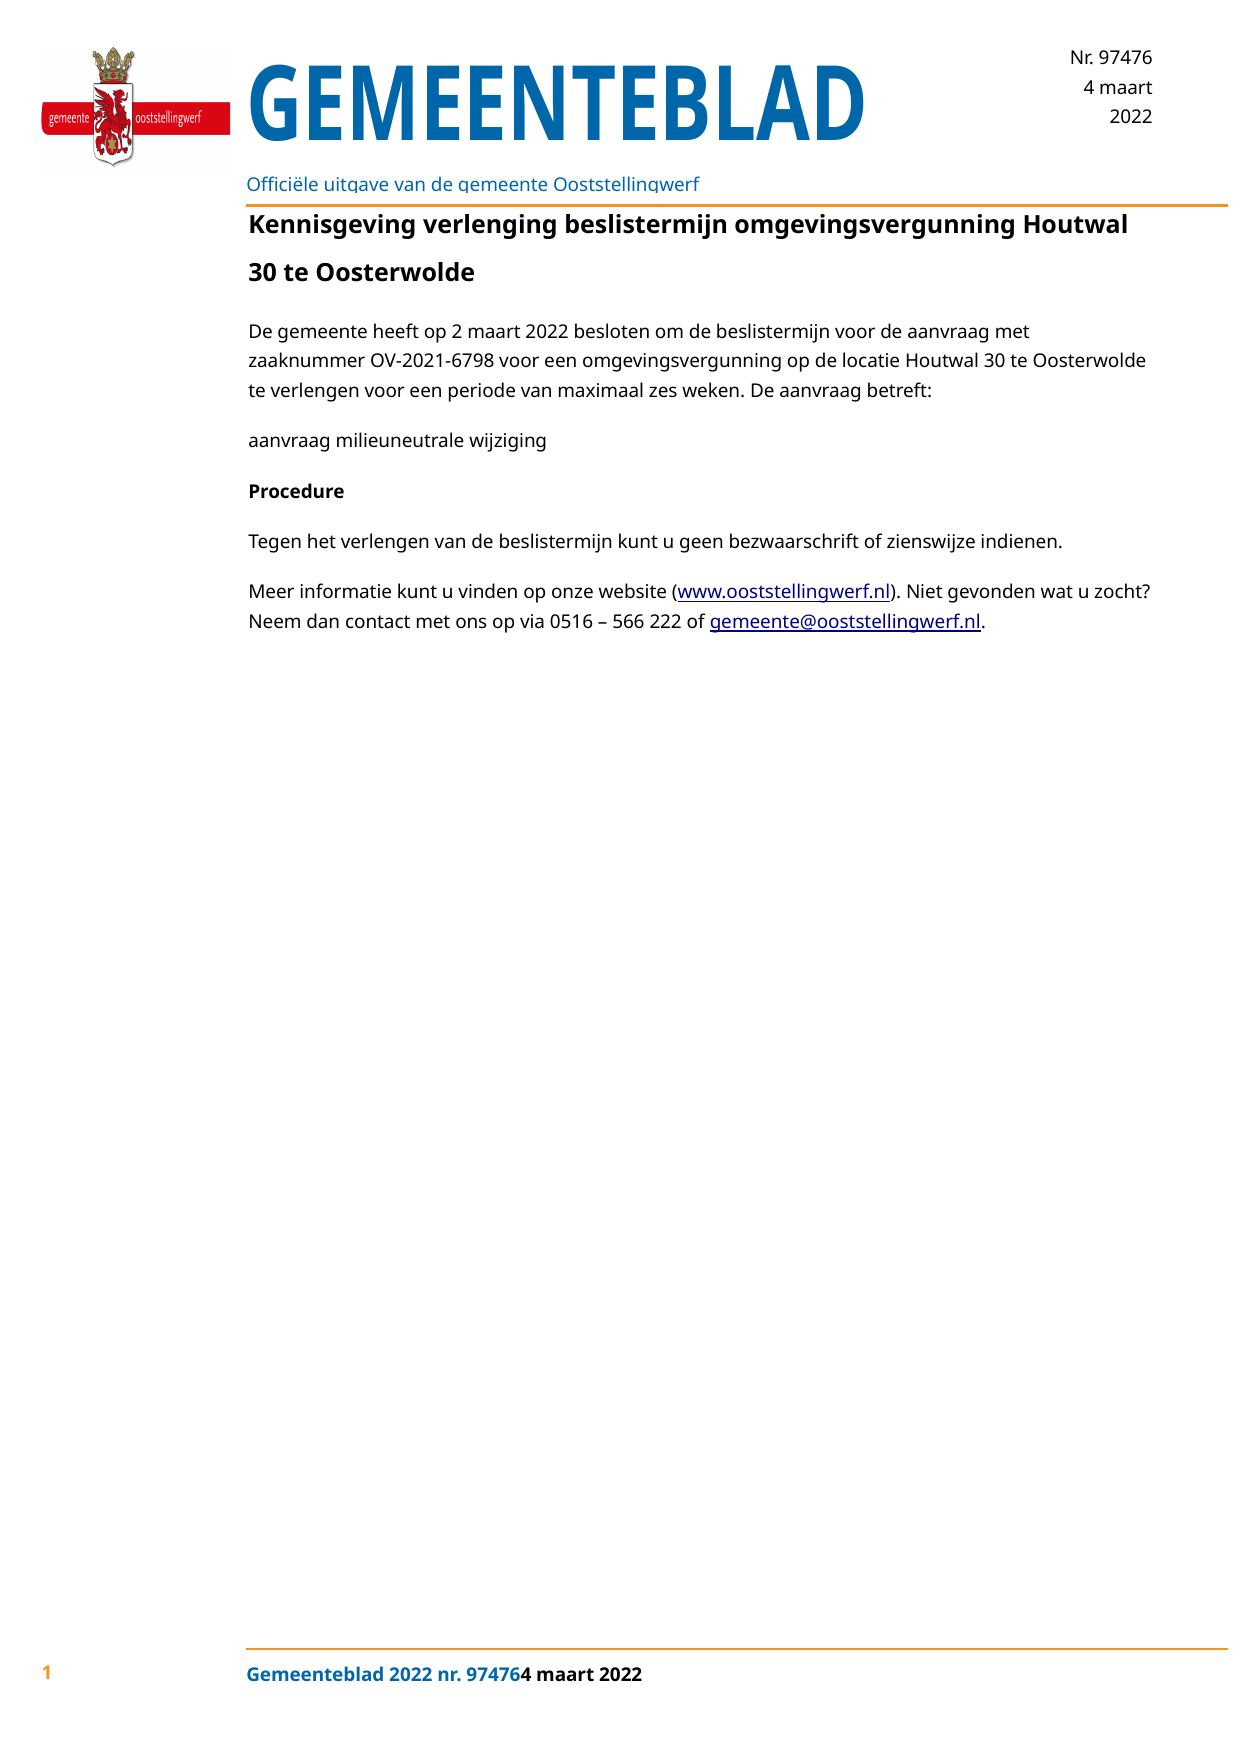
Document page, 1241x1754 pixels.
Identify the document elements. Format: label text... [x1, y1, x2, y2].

text Procedure [248, 478, 1152, 504]
text Kennisgeving verlenging beslistermijn omgevingsvergunning Houtwal 30 te Oosterwolde [248, 207, 1152, 288]
text De gemeente heeft op 2 maart 2022 besloten om de beslistermijn voor de aanvraag met zaaknummer OV-2021-6798 voor een omgevingsvergunning op de locatie Houtwal 30 te Oosterwolde te verlengen voor een periode van maximaal zes weken. De aanvraag betreft: [248, 318, 1152, 403]
picture [41, 47, 231, 172]
text Meer informatie kunt u vinden op onze website (www.ooststellingwerf.nl). Niet gevonden wat u zocht? Neem dan contact met ons op via 0516 – 566 222 of gemeente@ooststellingwerf.nl. [248, 579, 1152, 634]
text Tegen het verlengen van de beslistermijn kunt u geen bezwaarschrift of zienswijze indienen. [248, 528, 1152, 554]
text aanvraag milieuneutrale wijziging [248, 427, 1152, 453]
